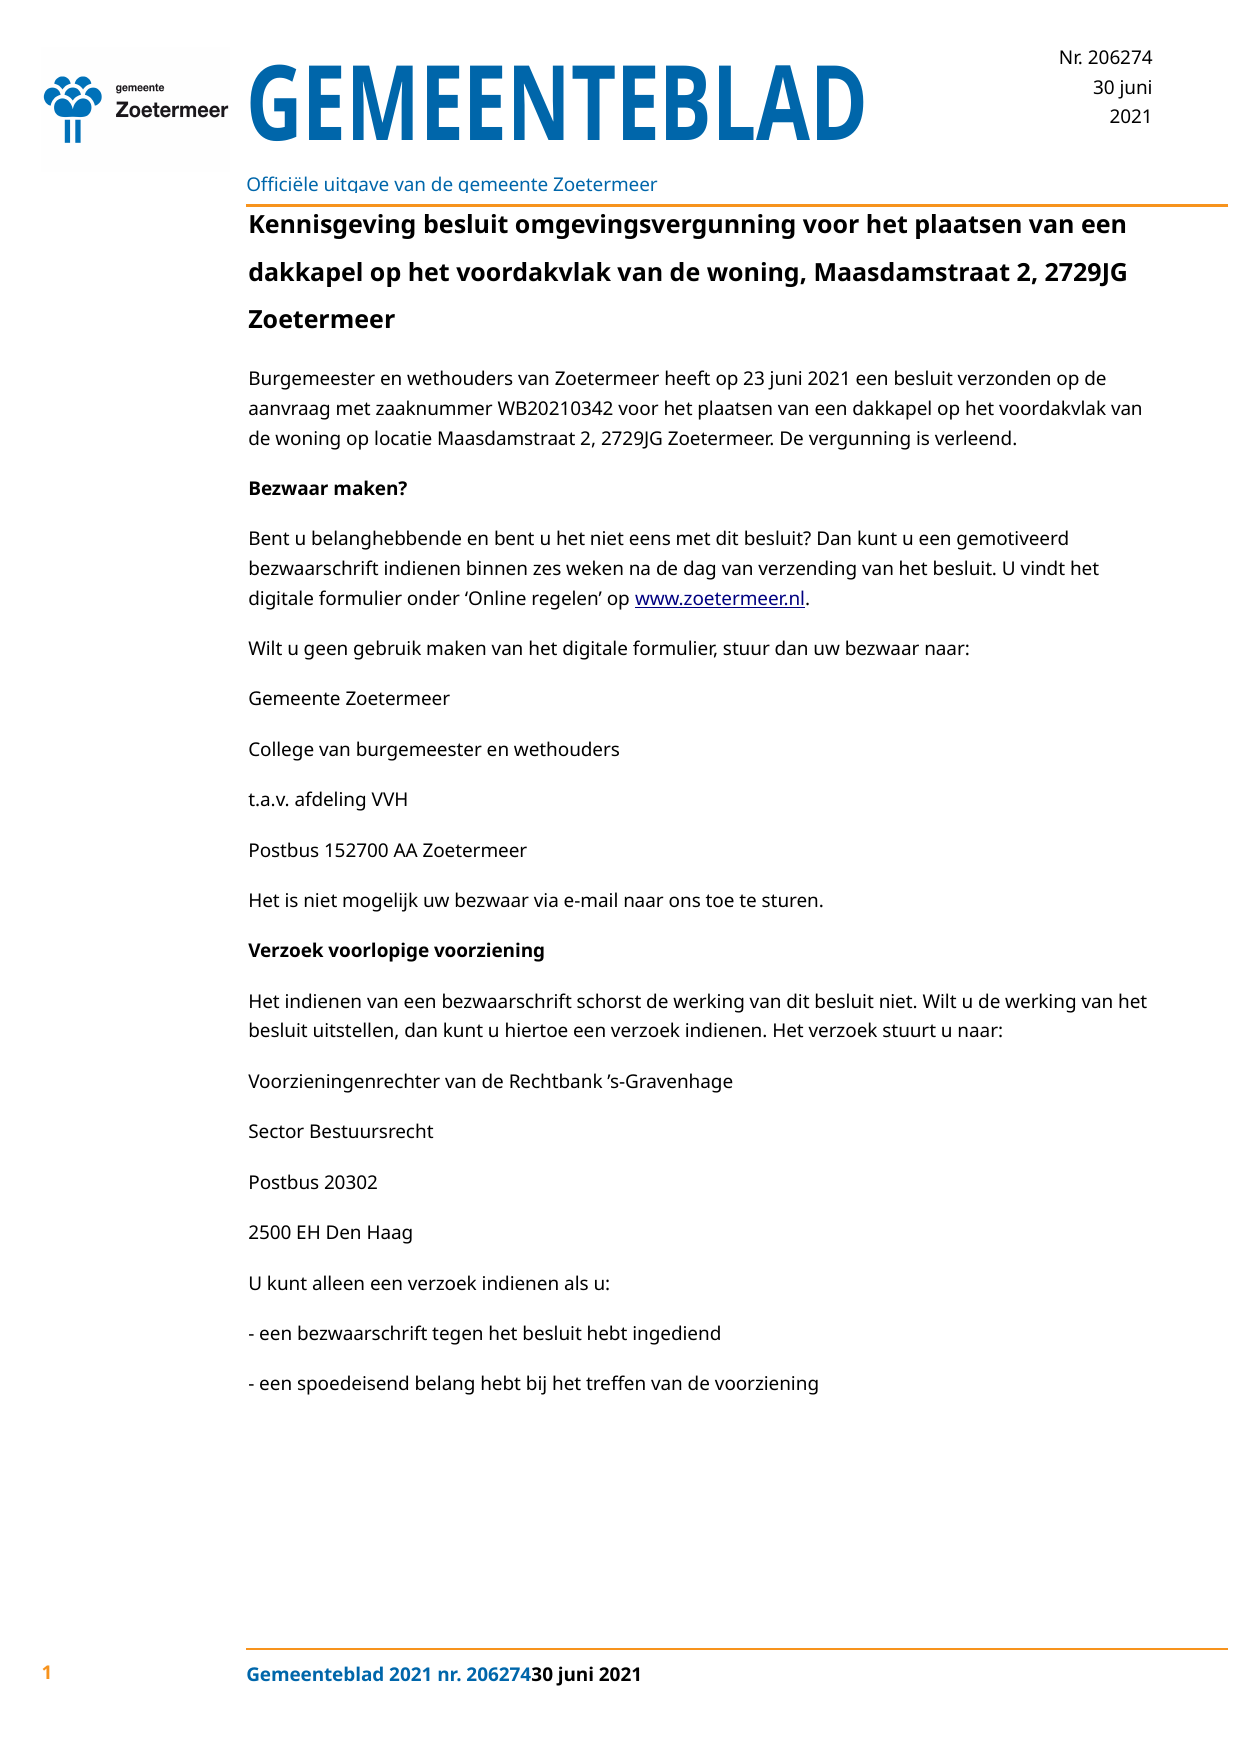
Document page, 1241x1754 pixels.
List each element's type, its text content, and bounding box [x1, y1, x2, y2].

text Kennisgeving besluit omgevingsvergunning voor het plaatsen van een dakkapel op het voordakvlak van de woning, Maasdamstraat 2, 2729JG Zoetermeer [248, 207, 1152, 336]
text Voorzieningenrechter van de Rechtbank ’s-Gravenhage [248, 1068, 1152, 1094]
text Bent u belanghebbende en bent u het niet eens met dit besluit? Dan kunt u een gemotiveerd bezwaarschrift indienen binnen zes weken na de dag van verzending van het besluit. U vindt het digitale formulier onder ‘Online regelen’ op www.zoetermeer.nl. [248, 526, 1152, 610]
picture [41, 47, 231, 172]
text Postbus 152700 AA Zoetermeer [248, 837, 1152, 862]
text Verzoek voorlopige voorziening [248, 938, 1152, 963]
text - een spoedeisend belang hebt bij het treffen van de voorziening [248, 1371, 1152, 1396]
text Het indienen van een bezwaarschrift schorst de werking van dit besluit niet. Wilt u de werking van het besluit uitstellen, dan kunt u hiertoe een verzoek indienen. Het verzoek stuurt u naar: [248, 988, 1152, 1043]
text U kunt alleen een verzoek indienen als u: [248, 1270, 1152, 1295]
text - een bezwaarschrift tegen het besluit hebt ingediend [248, 1320, 1152, 1346]
text t.a.v. afdeling VVH [248, 786, 1152, 812]
text Burgemeester en wethouders van Zoetermeer heeft op 23 juni 2021 een besluit verzonden op de aanvraag met zaaknummer WB20210342 voor het plaatsen van een dakkapel op het voordakvlak van de woning op locatie Maasdamstraat 2, 2729JG Zoetermeer. De vergunning is verleend. [248, 366, 1152, 450]
text Bezwaar maken? [248, 475, 1152, 501]
text Postbus 20302 [248, 1169, 1152, 1194]
text 2500 EH Den Haag [248, 1219, 1152, 1245]
text Sector Bestuursrecht [248, 1118, 1152, 1144]
text College van burgemeester en wethouders [248, 736, 1152, 762]
text Het is niet mogelijk uw bezwaar via e-mail naar ons toe te sturen. [248, 887, 1152, 913]
text Wilt u geen gebruik maken van het digitale formulier, stuur dan uw bezwaar naar: [248, 635, 1152, 661]
text Gemeente Zoetermeer [248, 686, 1152, 711]
